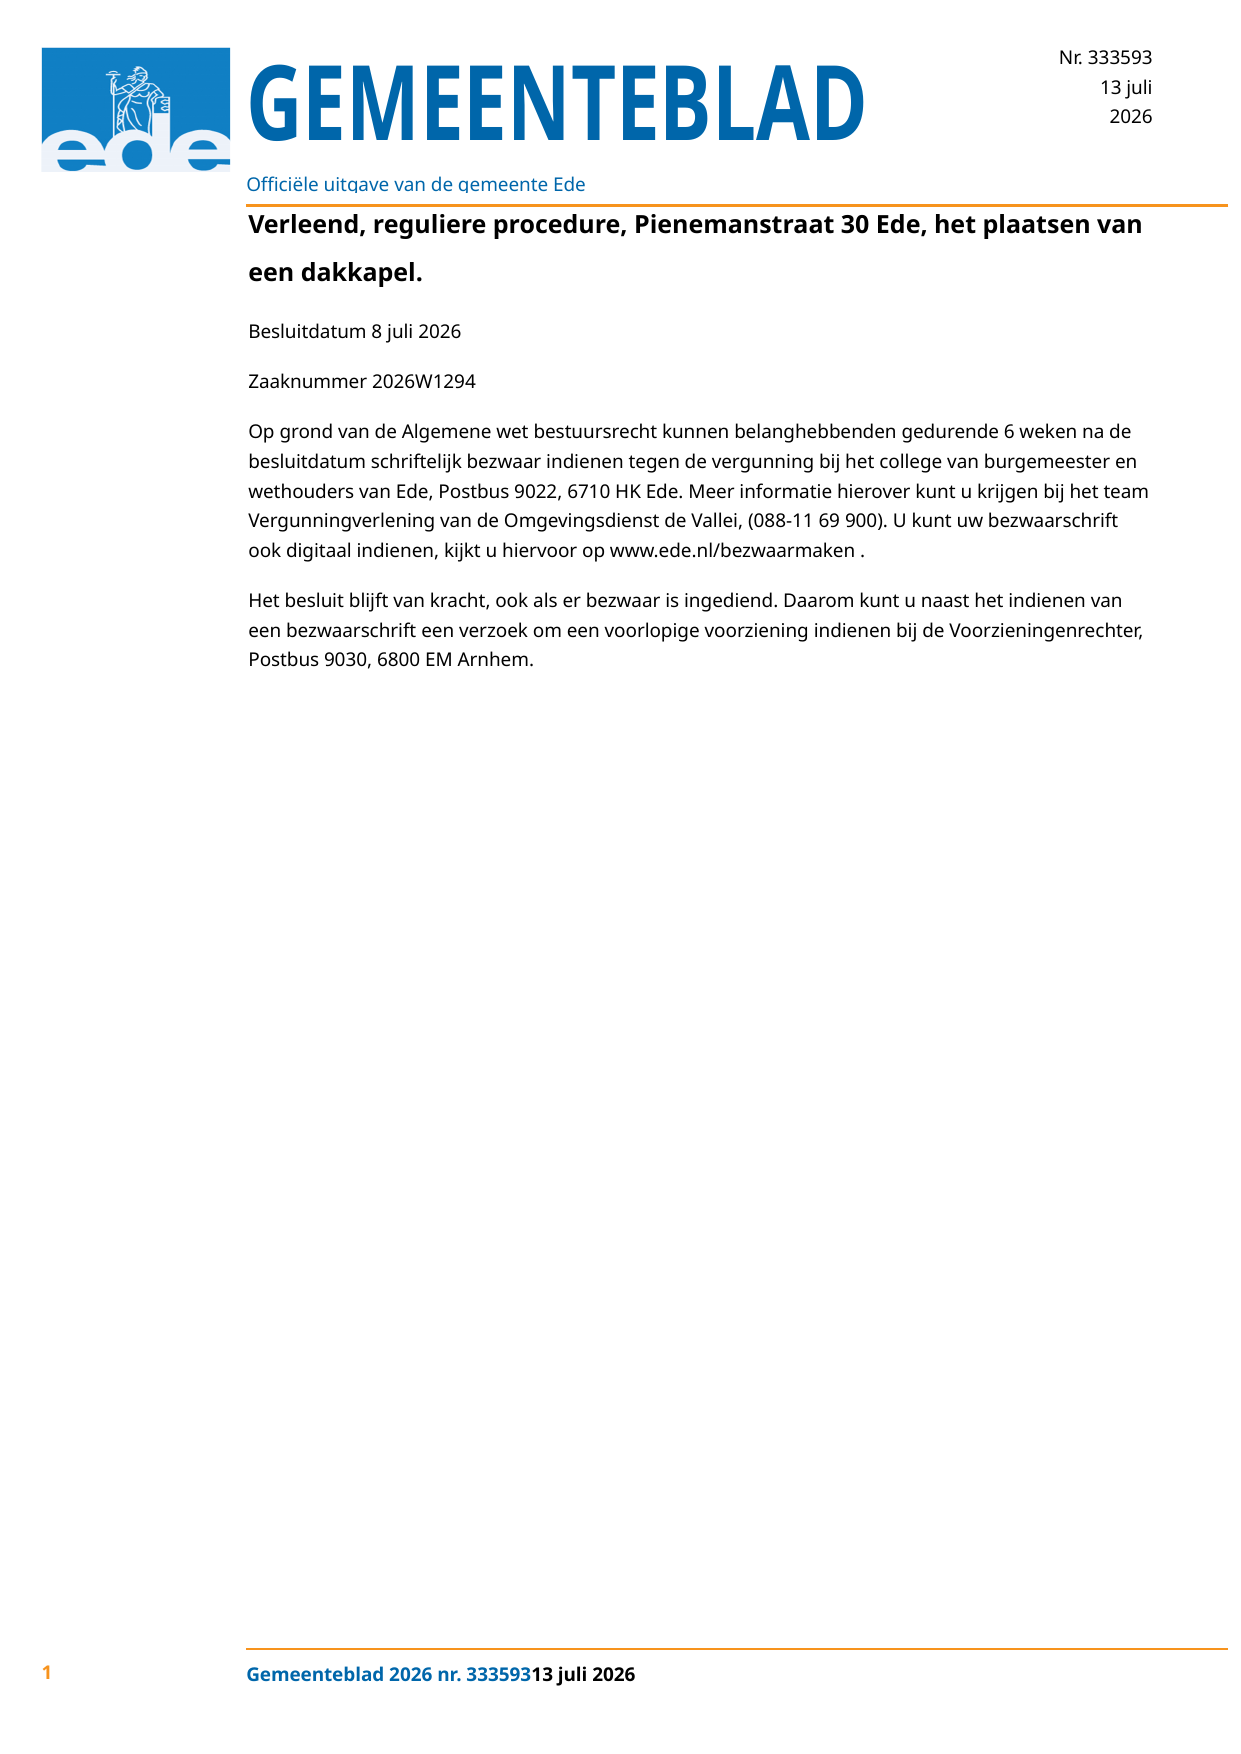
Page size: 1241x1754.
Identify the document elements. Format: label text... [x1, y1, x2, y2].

picture [41, 47, 231, 172]
text Op grond van de Algemene wet bestuursrecht kunnen belanghebbenden gedurende 6 weken na de besluitdatum schriftelijk bezwaar indienen tegen de vergunning bij het college van burgemeester en wethouders van Ede, Postbus 9022, 6710 HK Ede. Meer informatie hierover kunt u krijgen bij het team Vergunningverlening van de Omgevingsdienst de Vallei, (088-11 69 900). U kunt uw bezwaarschrift ook digitaal indienen, kijkt u hiervoor op www.ede.nl/bezwaarmaken . [248, 419, 1152, 563]
text Besluitdatum 8 juli 2026 [248, 318, 1152, 344]
text Verleend, reguliere procedure, Pienemanstraat 30 Ede, het plaatsen van een dakkapel. [248, 207, 1152, 288]
text Zaaknummer 2026W1294 [248, 368, 1152, 394]
text Het besluit blijft van kracht, ook als er bezwaar is ingediend. Daarom kunt u naast het indienen van een bezwaarschrift een verzoek om een voorlopige voorziening indienen bij de Voorzieningenrechter, Postbus 9030, 6800 EM Arnhem. [248, 587, 1152, 672]
